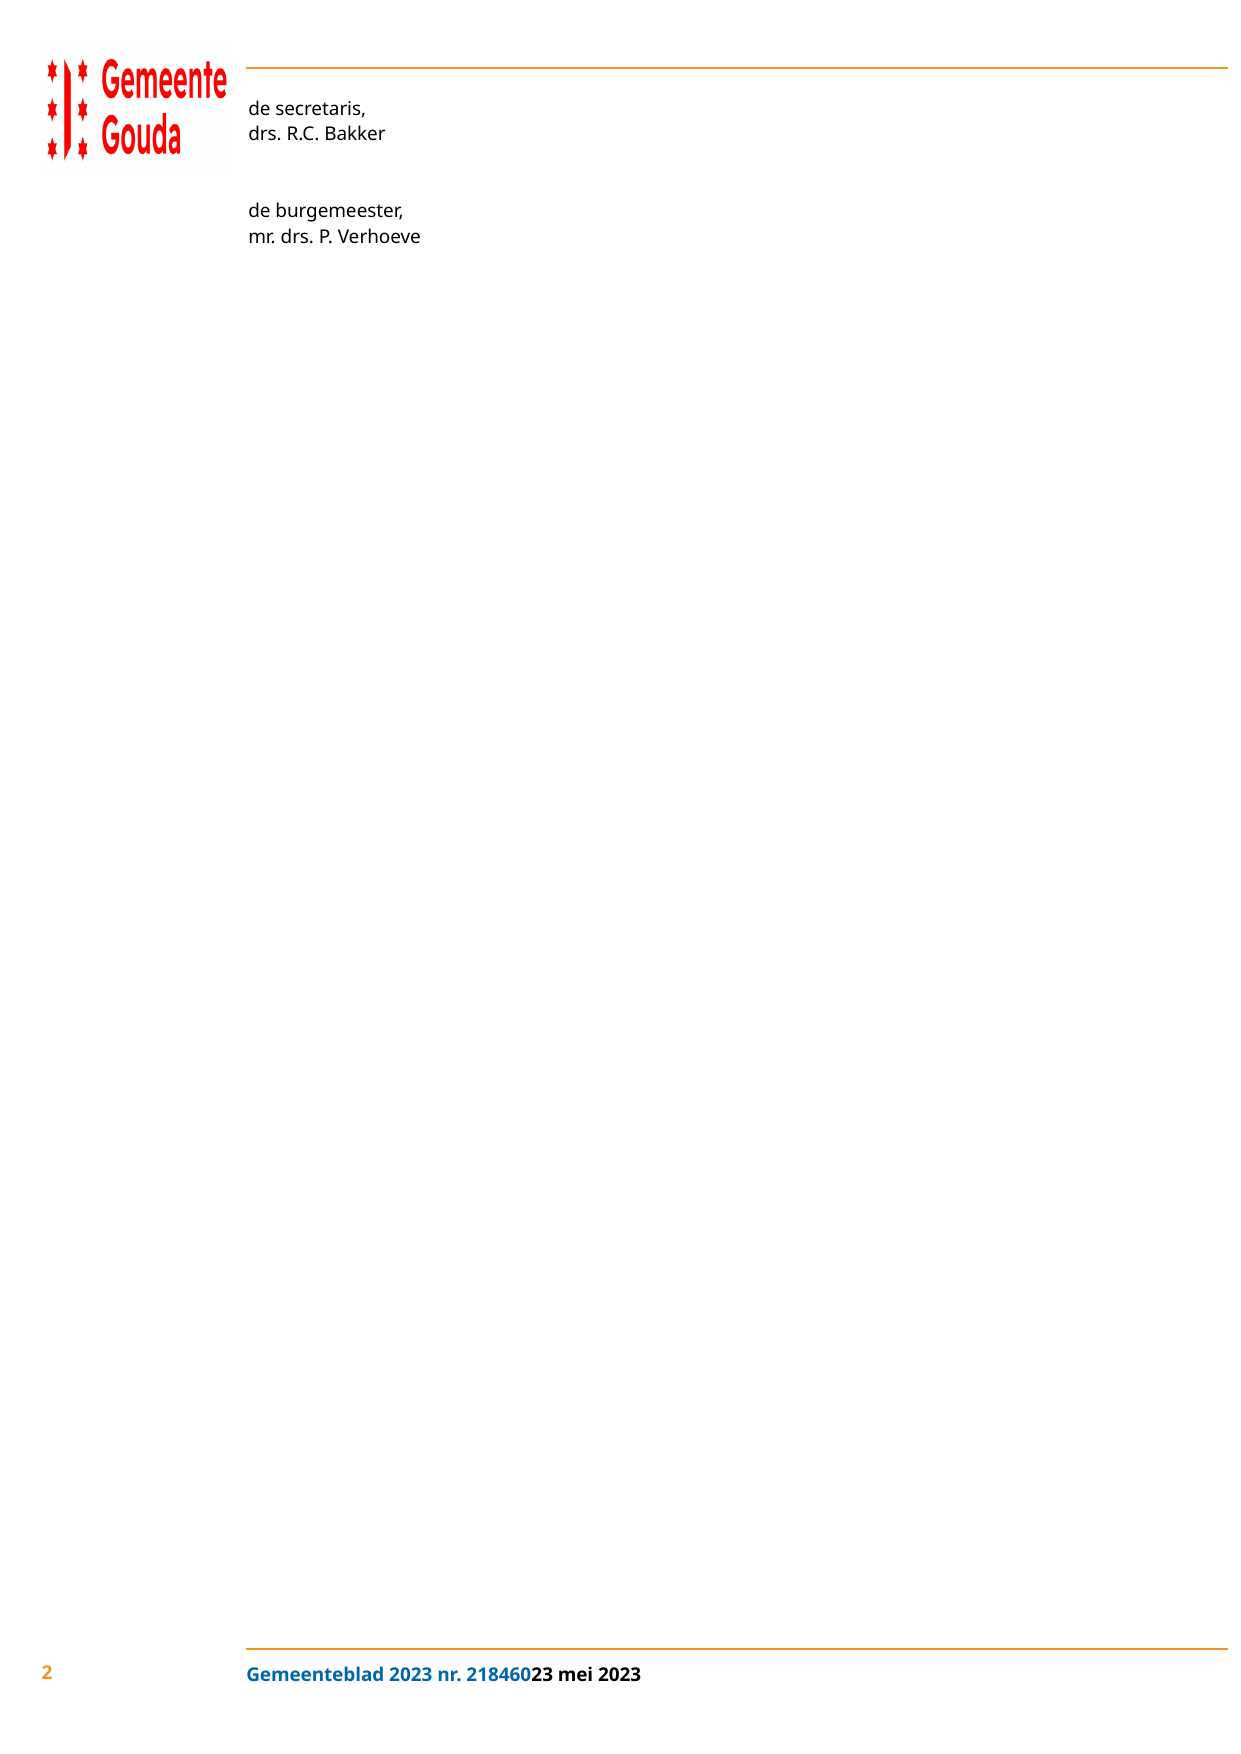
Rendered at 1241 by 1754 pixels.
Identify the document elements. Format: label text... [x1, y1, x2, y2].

text drs. R.C. Bakker [248, 121, 1152, 146]
text de secretaris, [248, 95, 1152, 121]
text mr. drs. P. Verhoeve [248, 223, 1152, 249]
text de burgemeester, [248, 198, 1152, 223]
picture [41, 47, 231, 172]
